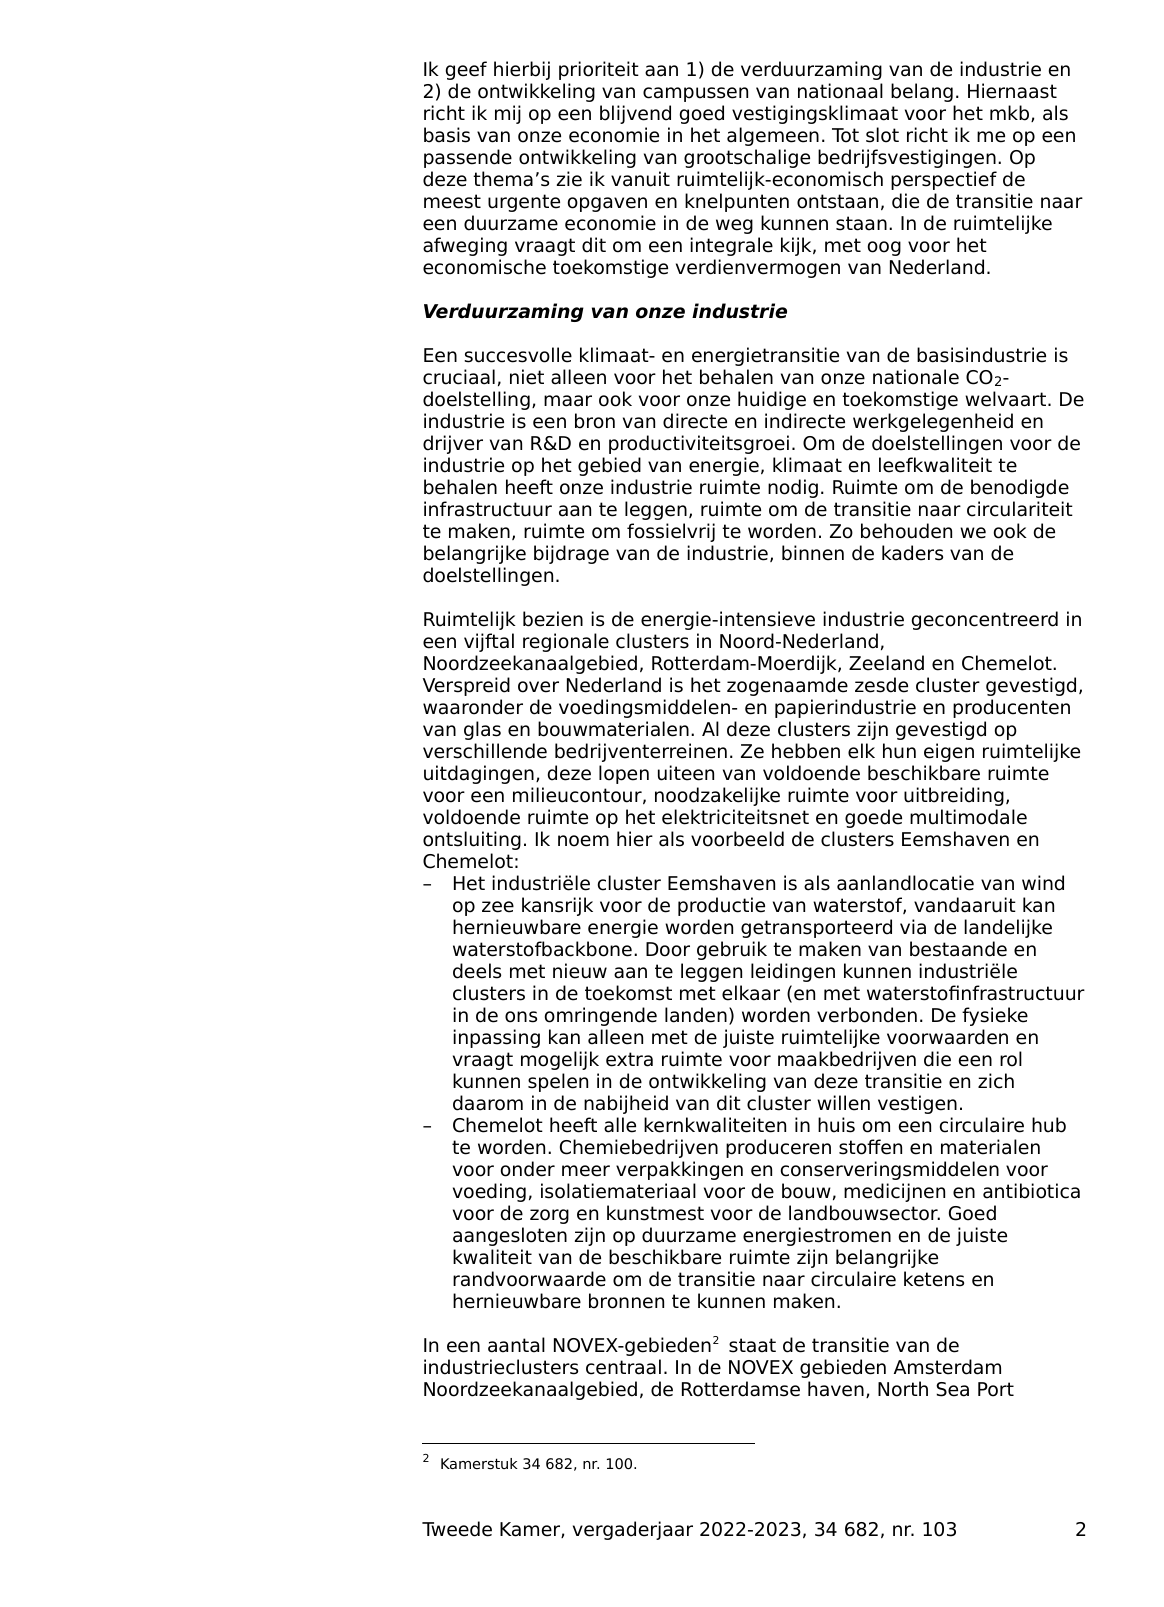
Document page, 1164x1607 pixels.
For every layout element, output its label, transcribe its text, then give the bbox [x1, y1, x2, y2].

text Ruimtelijk bezien is de energie-intensieve industrie geconcentreerd in een vijftal regionale clusters in Noord-Nederland, Noordzeekanaalgebied, Rotterdam-Moerdijk, Zeeland en Chemelot. Verspreid over Nederland is het zogenaamde zesde cluster gevestigd, waaronder de voedingsmiddelen- en papierindustrie en producenten van glas en bouwmaterialen. Al deze clusters zijn gevestigd op verschillende bedrijventerreinen. Ze hebben elk hun eigen ruimtelijke uitdagingen, deze lopen uiteen van voldoende beschikbare ruimte voor een milieucontour, noodzakelijke ruimte voor uitbreiding, voldoende ruimte op het elektriciteitsnet en goede multimodale ontsluiting. Ik noem hier als voorbeeld de clusters Eemshaven en Chemelot: [422, 609, 1087, 873]
subtitle Verduurzaming van onze industrie [422, 301, 1087, 323]
text – Het industriële cluster Eemshaven is als aanlandlocatie van wind op zee kansrijk voor de productie van waterstof, vandaaruit kan hernieuwbare energie worden getransporteerd via de landelijke waterstofbackbone. Door gebruik te maken van bestaande en deels met nieuw aan te leggen leidingen kunnen industriële clusters in de toekomst met elkaar (en met waterstofinfrastructuur in de ons omringende landen) worden verbonden. De fysieke inpassing kan alleen met de juiste ruimtelijke voorwaarden en vraagt mogelijk extra ruimte voor maakbedrijven die een rol kunnen spelen in de ontwikkeling van deze transitie en zich daarom in de nabijheid van dit cluster willen vestigen. [422, 873, 1087, 1115]
text Een succesvolle klimaat- en energietransitie van de basisindustrie is cruciaal, niet alleen voor het behalen van onze nationale CO2-doelstelling, maar ook voor onze huidige en toekomstige welvaart. De industrie is een bron van directe en indirecte werkgelegenheid en drijver van R&D en productiviteitsgroei. Om de doelstellingen voor de industrie op het gebied van energie, klimaat en leefkwaliteit te behalen heeft onze industrie ruimte nodig. Ruimte om de benodigde infrastructuur aan te leggen, ruimte om de transitie naar circulariteit te maken, ruimte om fossielvrij te worden. Zo behouden we ook de belangrijke bijdrage van de industrie, binnen de kaders van de doelstellingen. [422, 345, 1087, 587]
text Kamerstuk 34 682, nr. 100. [422, 1452, 1087, 1474]
text – Chemelot heeft alle kernkwaliteiten in huis om een circulaire hub te worden. Chemiebedrijven produceren stoffen en materialen voor onder meer verpakkingen en conserveringsmiddelen voor voeding, isolatiemateriaal voor de bouw, medicijnen en antibiotica voor de zorg en kunstmest voor de landbouwsector. Goed aangesloten zijn op duurzame energiestromen en de juiste kwaliteit van de beschikbare ruimte zijn belangrijke randvoorwaarde om de transitie naar circulaire ketens en hernieuwbare bronnen te kunnen maken. [422, 1115, 1087, 1312]
text Ik geef hierbij prioriteit aan 1) de verduurzaming van de industrie en 2) de ontwikkeling van campussen van nationaal belang. Hiernaast richt ik mij op een blijvend goed vestigingsklimaat voor het mkb, als basis van onze economie in het algemeen. Tot slot richt ik me op een passende ontwikkeling van grootschalige bedrijfsvestigingen. Op deze thema’s zie ik vanuit ruimtelijk-economisch perspectief de meest urgente opgaven en knelpunten ontstaan, die de transitie naar een duurzame economie in de weg kunnen staan. In de ruimtelijke afweging vraagt dit om een integrale kijk, met oog voor het economische toekomstige verdienvermogen van Nederland. [422, 59, 1087, 279]
text In een aantal NOVEX-gebieden staat de transitie van de industrieclusters centraal. In de NOVEX gebieden Amsterdam Noordzeekanaalgebied, de Rotterdamse haven, North Sea Port [422, 1335, 1087, 1401]
